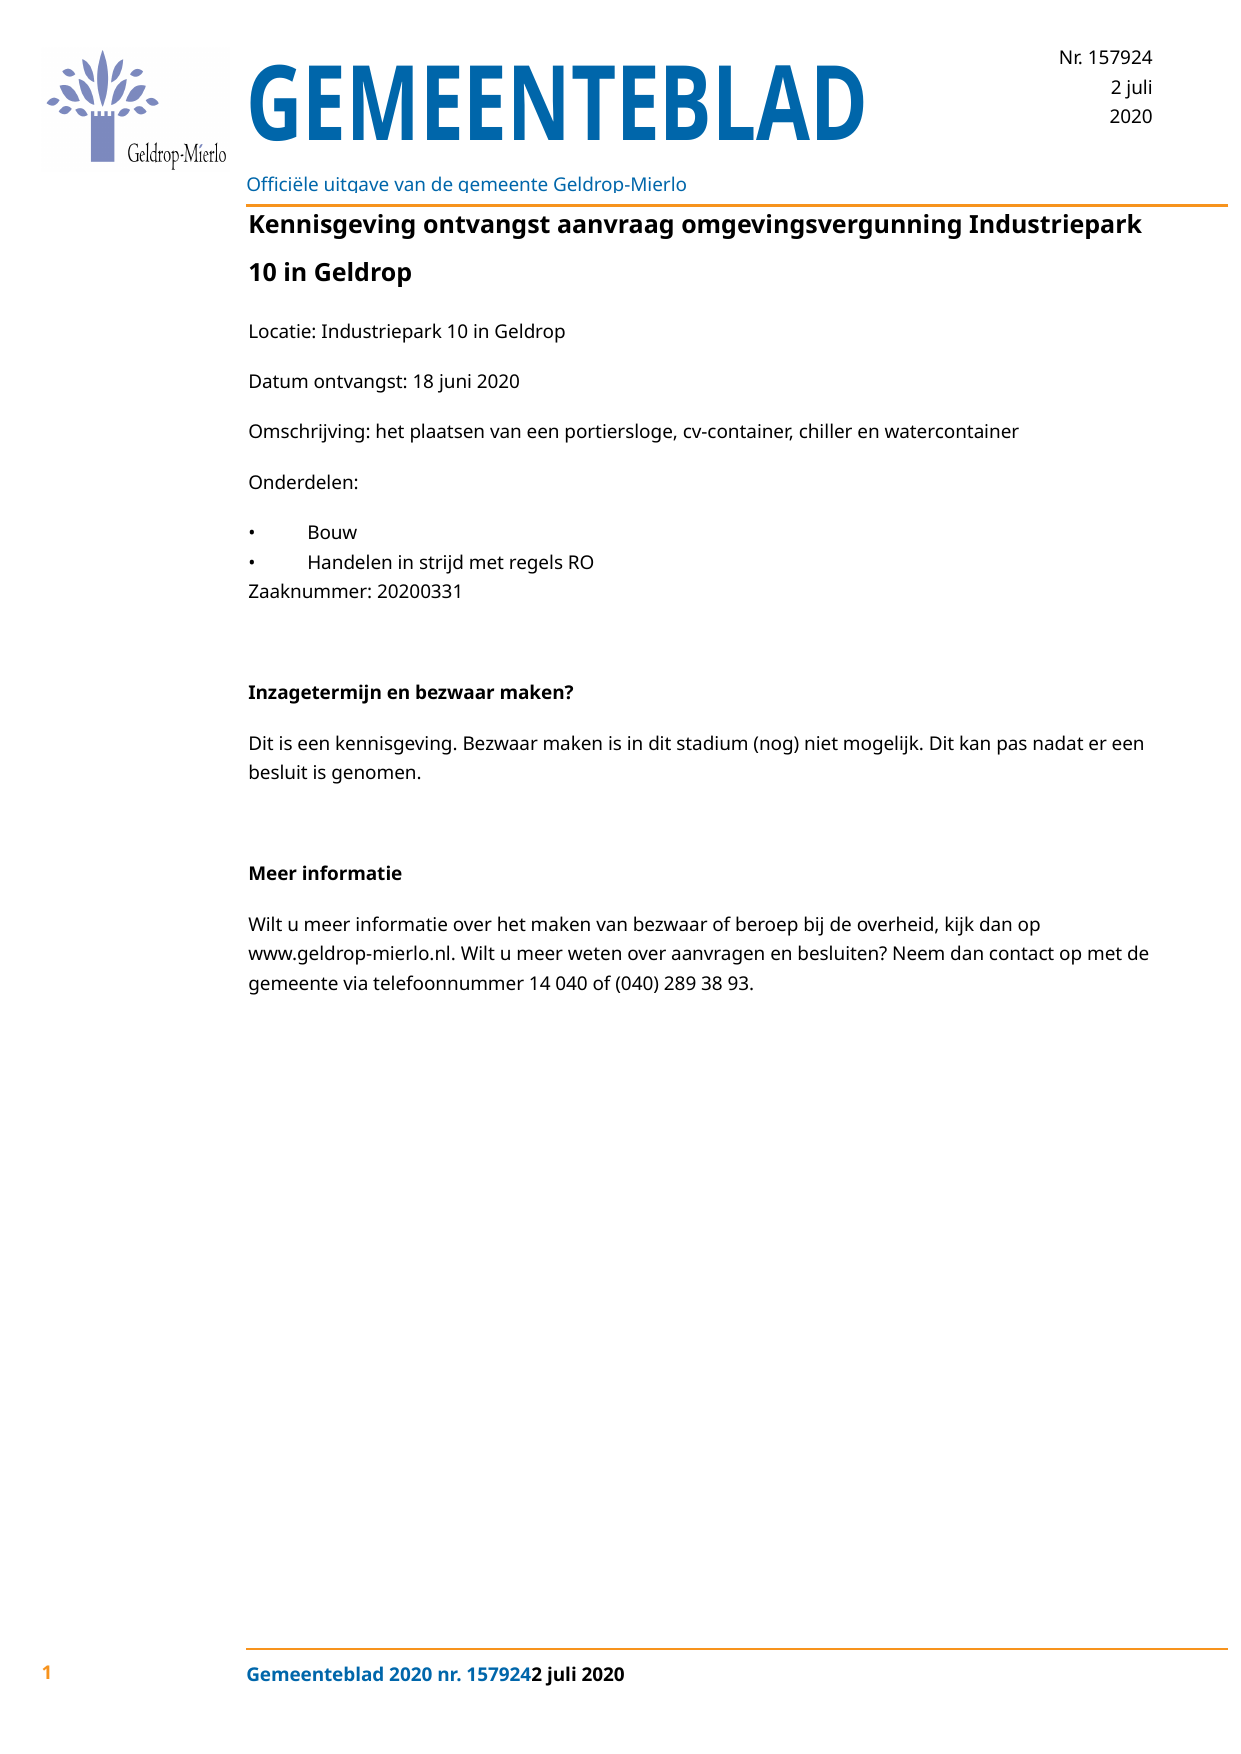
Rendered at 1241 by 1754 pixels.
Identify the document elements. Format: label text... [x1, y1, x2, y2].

text Inzagetermijn en bezwaar maken? [248, 679, 1152, 705]
text Meer informatie [248, 860, 1152, 886]
text Locatie: Industriepark 10 in Geldrop [248, 318, 1152, 344]
list Bouw [248, 519, 1152, 545]
text Omschrijving: het plaatsen van een portiersloge, cv-container, chiller en watercontainer [248, 419, 1152, 444]
list Handelen in strijd met regels RO [248, 549, 1152, 575]
text Datum ontvangst: 18 juni 2020 [248, 368, 1152, 394]
text Dit is een kennisgeving. Bezwaar maken is in dit stadium (nog) niet mogelijk. Dit kan pas nadat er een besluit is genomen. [248, 730, 1152, 785]
text Kennisgeving ontvangst aanvraag omgevingsvergunning Industriepark 10 in Geldrop [248, 207, 1152, 288]
picture [41, 47, 231, 172]
text Wilt u meer informatie over het maken van bezwaar of beroep bij de overheid, kijk dan op www.geldrop-mierlo.nl. Wilt u meer weten over aanvragen en besluiten? Neem dan contact op met de gemeente via telefoonnummer 14 040 of (040) 289 38 93. [248, 911, 1152, 996]
text Zaaknummer: 20200331 [248, 579, 1152, 604]
text Onderdelen: [248, 469, 1152, 495]
